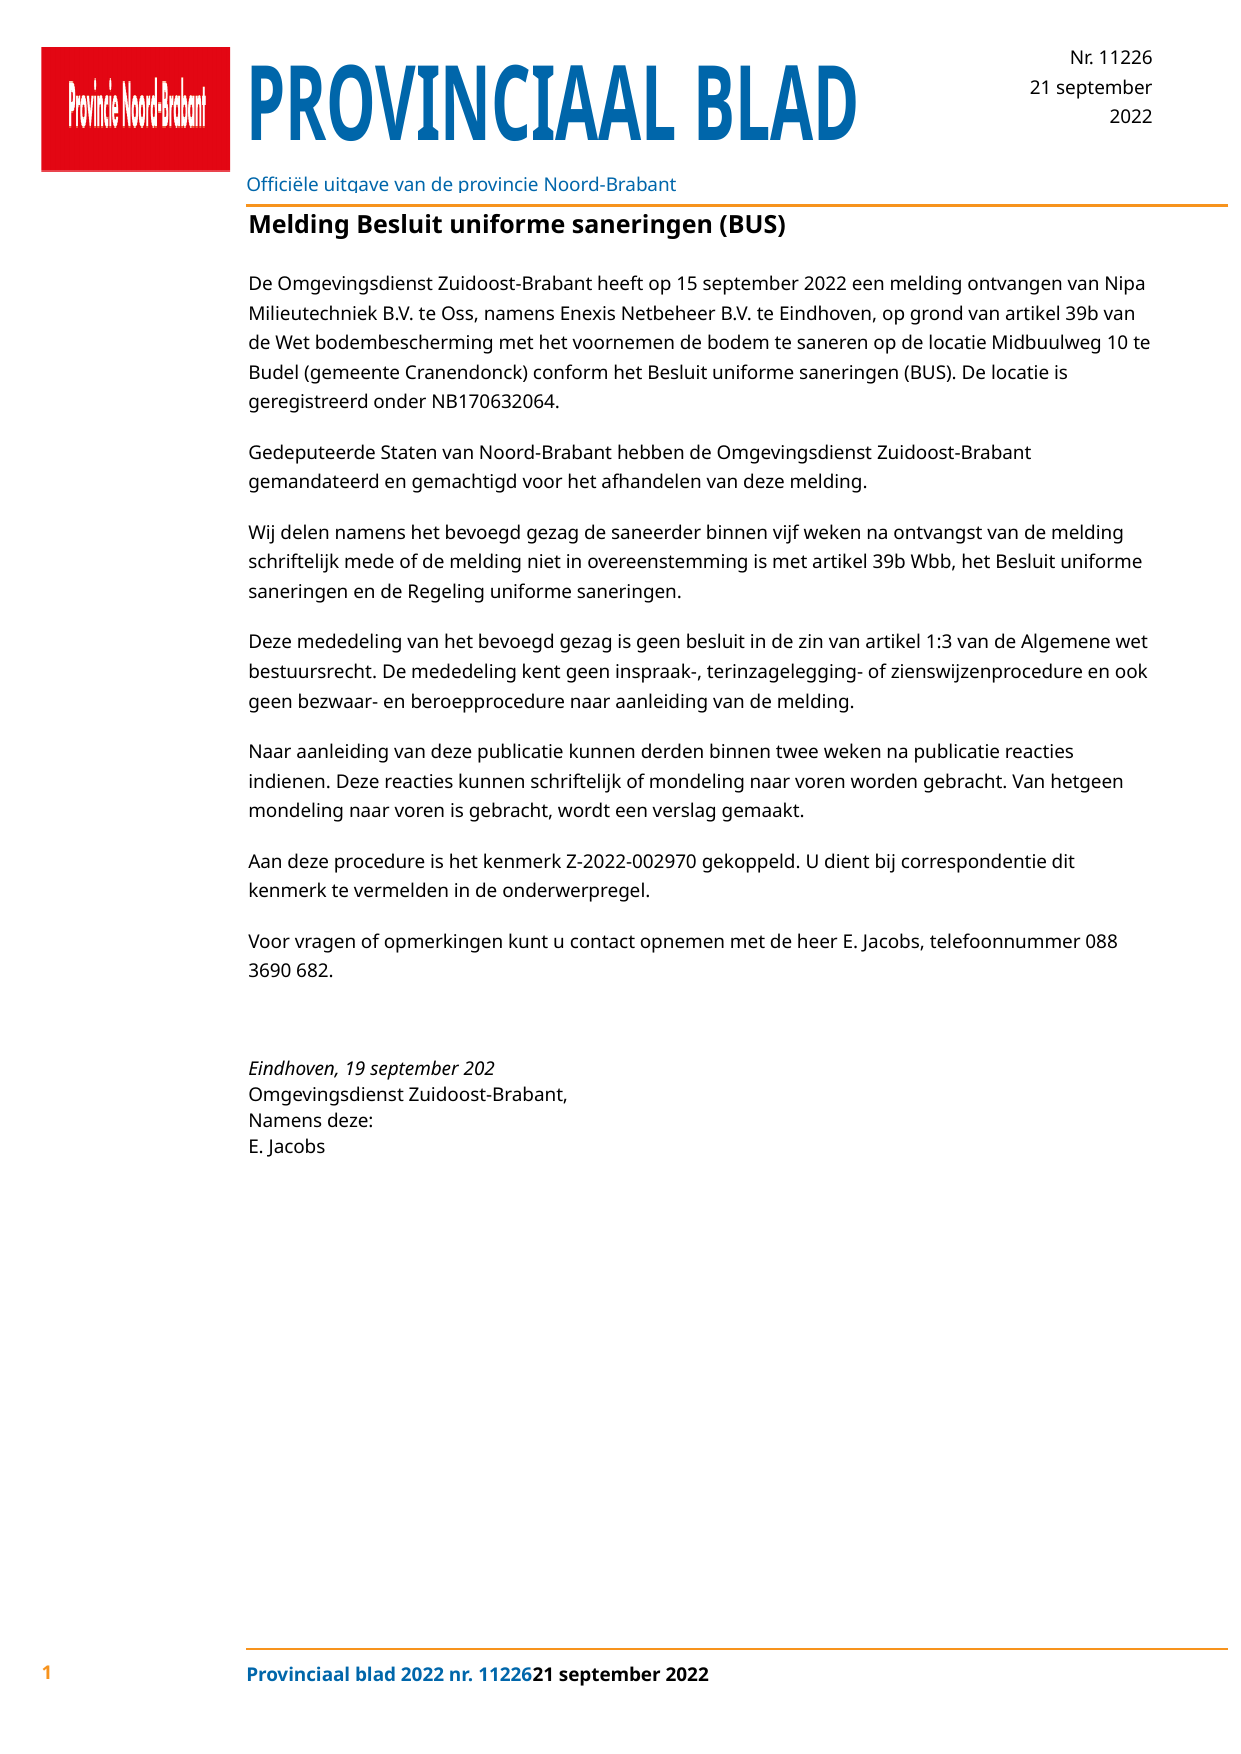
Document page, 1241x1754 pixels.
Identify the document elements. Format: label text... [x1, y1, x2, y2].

text Melding Besluit uniforme saneringen (BUS) [248, 207, 1152, 241]
text Deze mededeling van het bevoegd gezag is geen besluit in de zin van artikel 1:3 van de Algemene wet bestuursrecht. De mededeling kent geen inspraak-, terinzagelegging- of zienswijzenprocedure en ook geen bezwaar- en beroepprocedure naar aanleiding van de melding. [248, 629, 1152, 713]
text Wij delen namens het bevoegd gezag de saneerder binnen vijf weken na ontvangst van de melding schriftelijk mede of de melding niet in overeenstemming is met artikel 39b Wbb, het Besluit uniforme saneringen en de Regeling uniforme saneringen. [248, 519, 1152, 604]
picture [41, 47, 231, 172]
text Aan deze procedure is het kenmerk Z-2022-002970 gekoppeld. U dient bij correspondentie dit kenmerk te vermelden in de onderwerpregel. [248, 848, 1152, 903]
text Eindhoven, 19 september 202 [248, 1056, 1152, 1081]
text Gedeputeerde Staten van Noord-Brabant hebben de Omgevingsdienst Zuidoost-Brabant gemandateerd en gemachtigd voor het afhandelen van deze melding. [248, 439, 1152, 494]
text Voor vragen of opmerkingen kunt u contact opnemen met de heer E. Jacobs, telefoonnummer 088 3690 682. [248, 928, 1152, 983]
text E. Jacobs [248, 1133, 1152, 1158]
text Naar aanleiding van deze publicatie kunnen derden binnen twee weken na publicatie reacties indienen. Deze reacties kunnen schriftelijk of mondeling naar voren worden gebracht. Van hetgeen mondeling naar voren is gebracht, wordt een verslag gemaakt. [248, 738, 1152, 823]
text Namens deze: [248, 1107, 1152, 1133]
text Omgevingsdienst Zuidoost-Brabant, [248, 1081, 1152, 1107]
text De Omgevingsdienst Zuidoost-Brabant heeft op 15 september 2022 een melding ontvangen van Nipa Milieutechniek B.V. te Oss, namens Enexis Netbeheer B.V. te Eindhoven, op grond van artikel 39b van de Wet bodembescherming met het voornemen de bodem te saneren op de locatie Midbuulweg 10 te Budel (gemeente Cranendonck) conform het Besluit uniforme saneringen (BUS). De locatie is geregistreerd onder NB170632064. [248, 270, 1152, 414]
